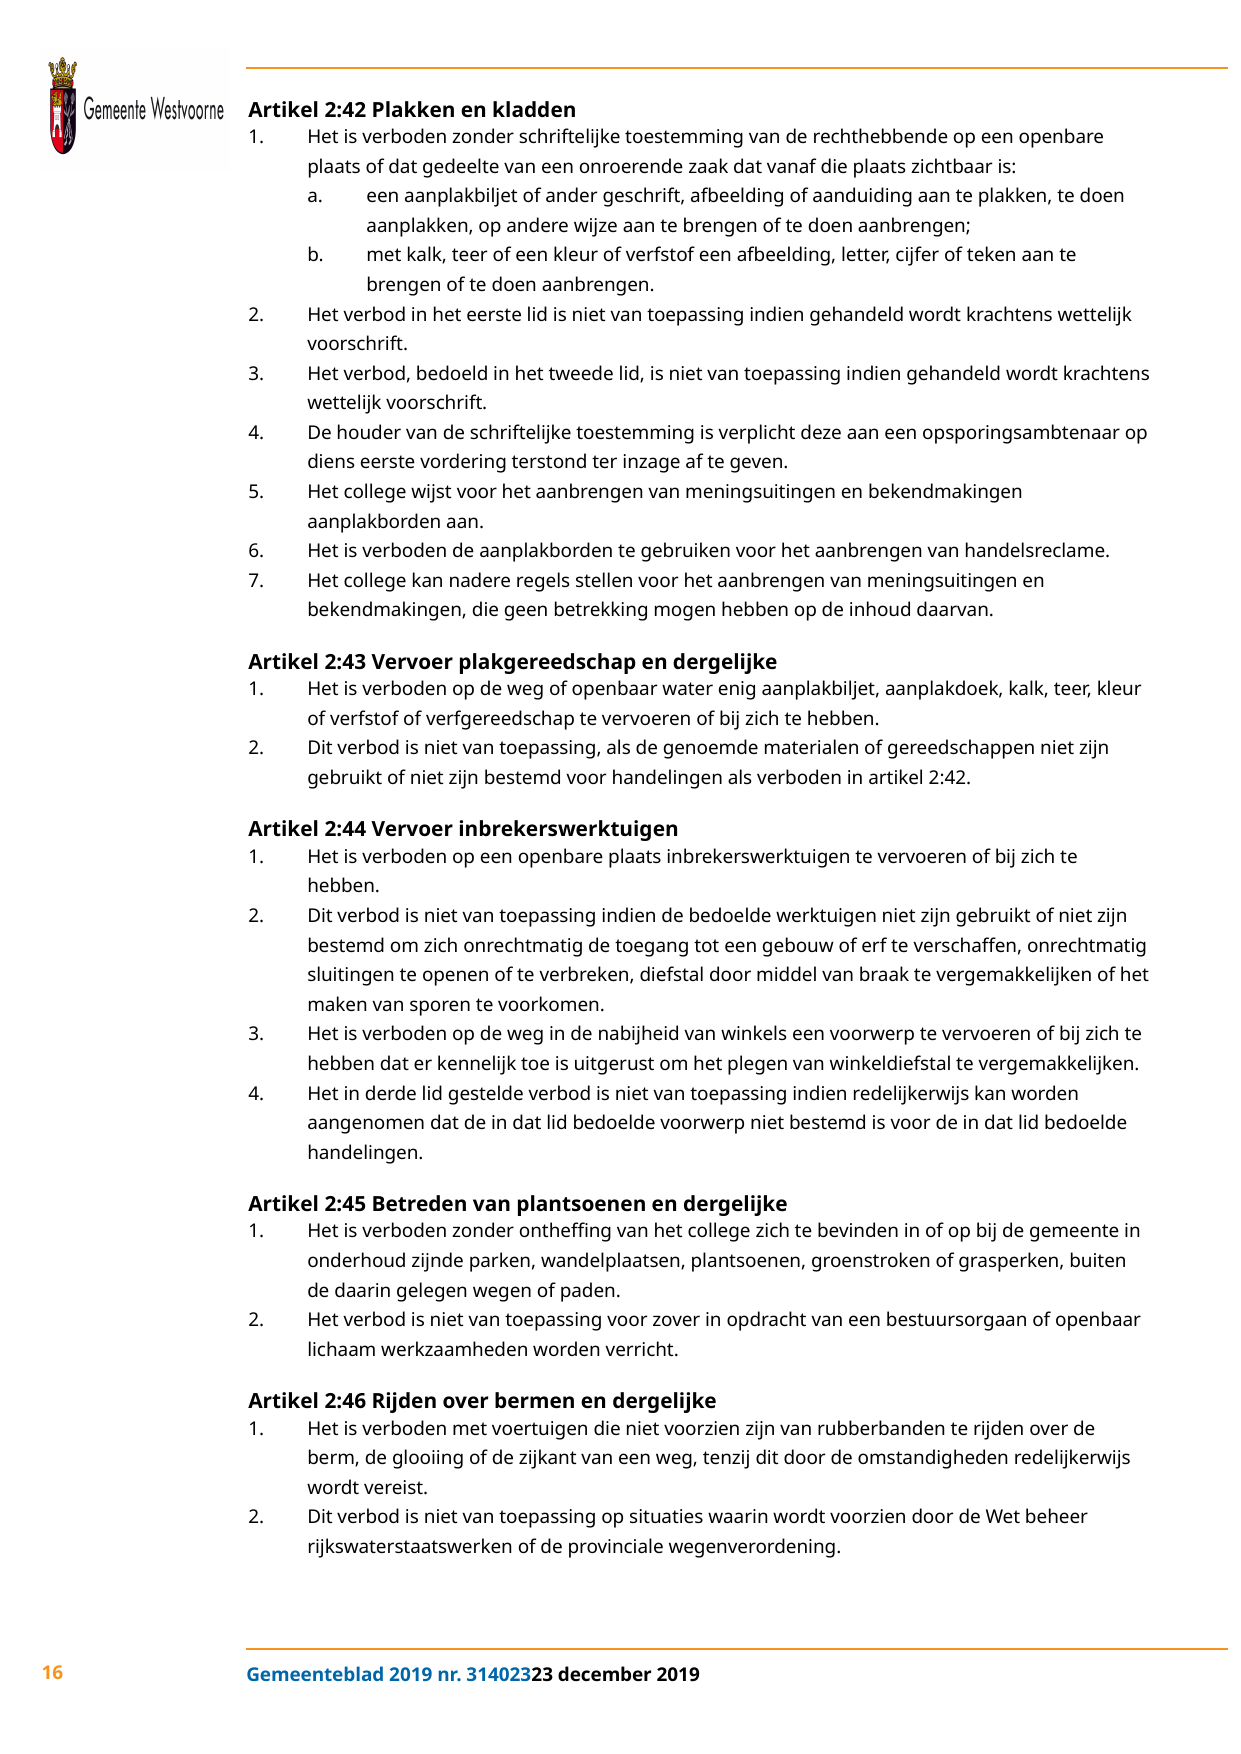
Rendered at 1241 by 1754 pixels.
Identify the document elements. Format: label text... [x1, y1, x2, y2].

text Artikel 2:43 Vervoer plakgereedschap en dergelijke [248, 647, 1152, 675]
list met kalk, teer of een kleur of verfstof een afbeelding, letter, cijfer of teken aan te brengen of te doen aanbrengen. [307, 242, 1152, 297]
list Het is verboden de aanplakborden te gebruiken voor het aanbrengen van handelsreclame. [248, 537, 1152, 563]
list Het is verboden op de weg in de nabijheid van winkels een voorwerp te vervoeren of bij zich te hebben dat er kennelijk toe is uitgerust om het plegen van winkeldiefstal te vergemakkelijken. [248, 1021, 1152, 1076]
list Het college kan nadere regels stellen voor het aanbrengen van meningsuitingen en bekendmakingen, die geen betrekking mogen hebben op de inhoud daarvan. [248, 567, 1152, 622]
list Het is verboden zonder schriftelijke toestemming van de rechthebbende op een openbare plaats of dat gedeelte van een onroerende zaak dat vanaf die plaats zichtbaar is: [248, 123, 1152, 178]
list Het college wijst voor het aanbrengen van meningsuitingen en bekendmakingen aanplakborden aan. [248, 478, 1152, 533]
list een aanplakbiljet of ander geschrift, afbeelding of aanduiding aan te plakken, te doen aanplakken, op andere wijze aan te brengen of te doen aanbrengen; [307, 182, 1152, 238]
text Artikel 2:45 Betreden van plantsoenen en dergelijke [248, 1189, 1152, 1218]
list Dit verbod is niet van toepassing op situaties waarin wordt voorzien door de Wet beheer rijkswaterstaatswerken of de provinciale wegenverordening. [248, 1504, 1152, 1559]
list Het is verboden op een openbare plaats inbrekerswerktuigen te vervoeren of bij zich te hebben. [248, 843, 1152, 898]
list Dit verbod is niet van toepassing, als de genoemde materialen of gereedschappen niet zijn gebruikt of niet zijn bestemd voor handelingen als verboden in artikel 2:42. [248, 734, 1152, 790]
text Artikel 2:46 Rijden over bermen en dergelijke [248, 1386, 1152, 1415]
list Het verbod is niet van toepassing voor zover in opdracht van een bestuursorgaan of openbaar lichaam werkzaamheden worden verricht. [248, 1306, 1152, 1362]
list Het is verboden op de weg of openbaar water enig aanplakbiljet, aanplakdoek, kalk, teer, kleur of verfstof of verfgereedschap te vervoeren of bij zich te hebben. [248, 675, 1152, 731]
list De houder van de schriftelijke toestemming is verplicht deze aan een opsporingsambtenaar op diens eerste vordering terstond ter inzage af te geven. [248, 419, 1152, 474]
list Het verbod in het eerste lid is niet van toepassing indien gehandeld wordt krachtens wettelijk voorschrift. [248, 301, 1152, 356]
list Het is verboden met voertuigen die niet voorzien zijn van rubberbanden te rijden over de berm, de glooiing of de zijkant van een weg, tenzij dit door de omstandigheden redelijkerwijs wordt vereist. [248, 1415, 1152, 1500]
list Het verbod, bedoeld in het tweede lid, is niet van toepassing indien gehandeld wordt krachtens wettelijk voorschrift. [248, 360, 1152, 415]
list Het is verboden zonder ontheffing van het college zich te bevinden in of op bij de gemeente in onderhoud zijnde parken, wandelplaatsen, plantsoenen, groenstroken of grasperken, buiten de daarin gelegen wegen of paden. [248, 1218, 1152, 1303]
text Artikel 2:44 Vervoer inbrekerswerktuigen [248, 814, 1152, 843]
picture [41, 47, 231, 172]
list Het in derde lid gestelde verbod is niet van toepassing indien redelijkerwijs kan worden aangenomen dat de in dat lid bedoelde voorwerp niet bestemd is voor de in dat lid bedoelde handelingen. [248, 1080, 1152, 1164]
text Artikel 2:42 Plakken en kladden [248, 95, 1152, 123]
list Dit verbod is niet van toepassing indien de bedoelde werktuigen niet zijn gebruikt of niet zijn bestemd om zich onrechtmatig de toegang tot een gebouw of erf te verschaffen, onrechtmatig sluitingen te openen of te verbreken, diefstal door middel van braak te vergemakkelijken of het maken van sporen te voorkomen. [248, 902, 1152, 1017]
